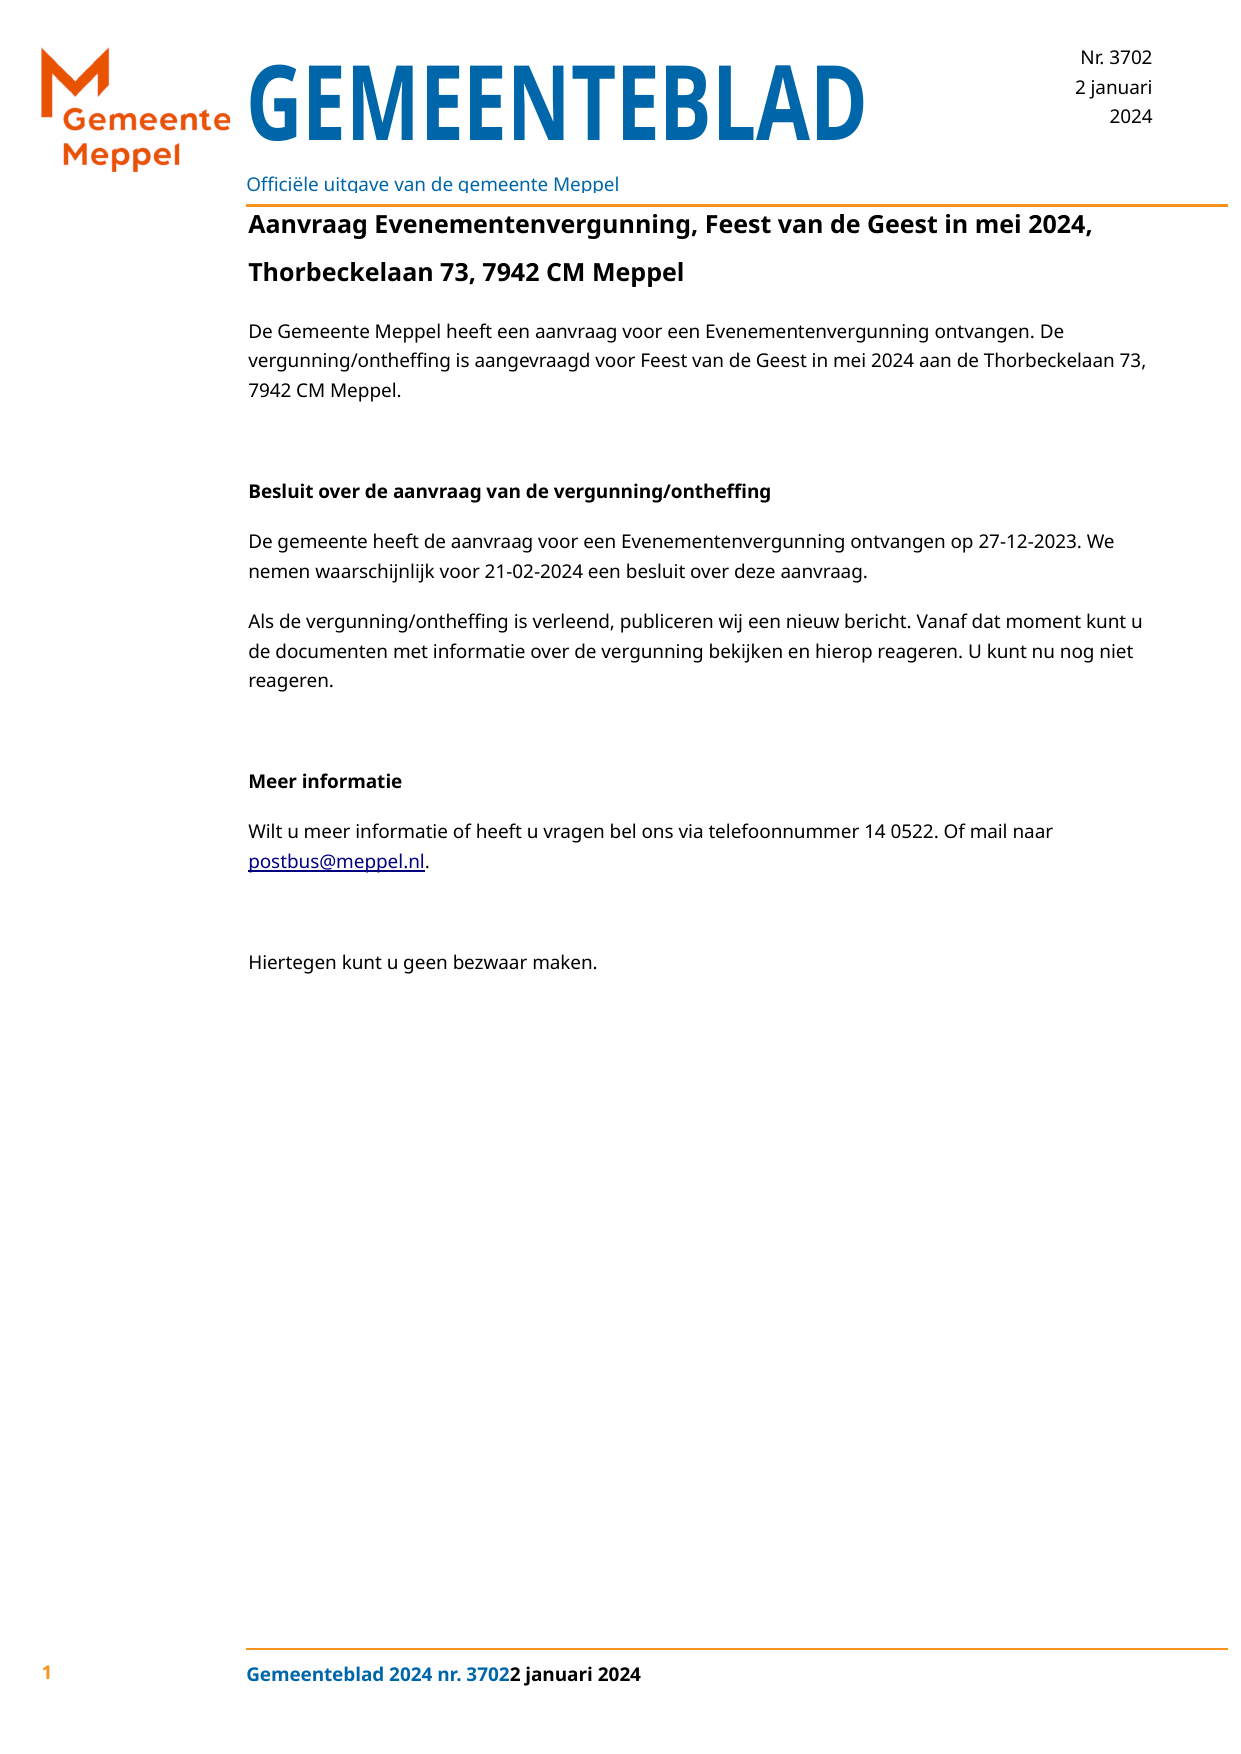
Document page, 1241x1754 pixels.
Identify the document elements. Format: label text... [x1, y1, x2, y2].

text Hiertegen kunt u geen bezwaar maken. [248, 949, 1152, 975]
picture [41, 47, 231, 172]
text Aanvraag Evenementenvergunning, Feest van de Geest in mei 2024, Thorbeckelaan 73, 7942 CM Meppel [248, 207, 1152, 288]
text De gemeente heeft de aanvraag voor een Evenementenvergunning ontvangen op 27-12-2023. We nemen waarschijnlijk voor 21-02-2024 een besluit over deze aanvraag. [248, 528, 1152, 584]
text Wilt u meer informatie of heeft u vragen bel ons via telefoonnummer 14 0522. Of mail naar postbus@meppel.nl. [248, 819, 1152, 874]
text Meer informatie [248, 768, 1152, 794]
text De Gemeente Meppel heeft een aanvraag voor een Evenementenvergunning ontvangen. De vergunning/ontheffing is aangevraagd voor Feest van de Geest in mei 2024 aan de Thorbeckelaan 73, 7942 CM Meppel. [248, 318, 1152, 403]
text Als de vergunning/ontheffing is verleend, publiceren wij een nieuw bericht. Vanaf dat moment kunt u de documenten met informatie over de vergunning bekijken en hierop reageren. U kunt nu nog niet reageren. [248, 608, 1152, 693]
text Besluit over de aanvraag van de vergunning/ontheffing [248, 478, 1152, 504]
